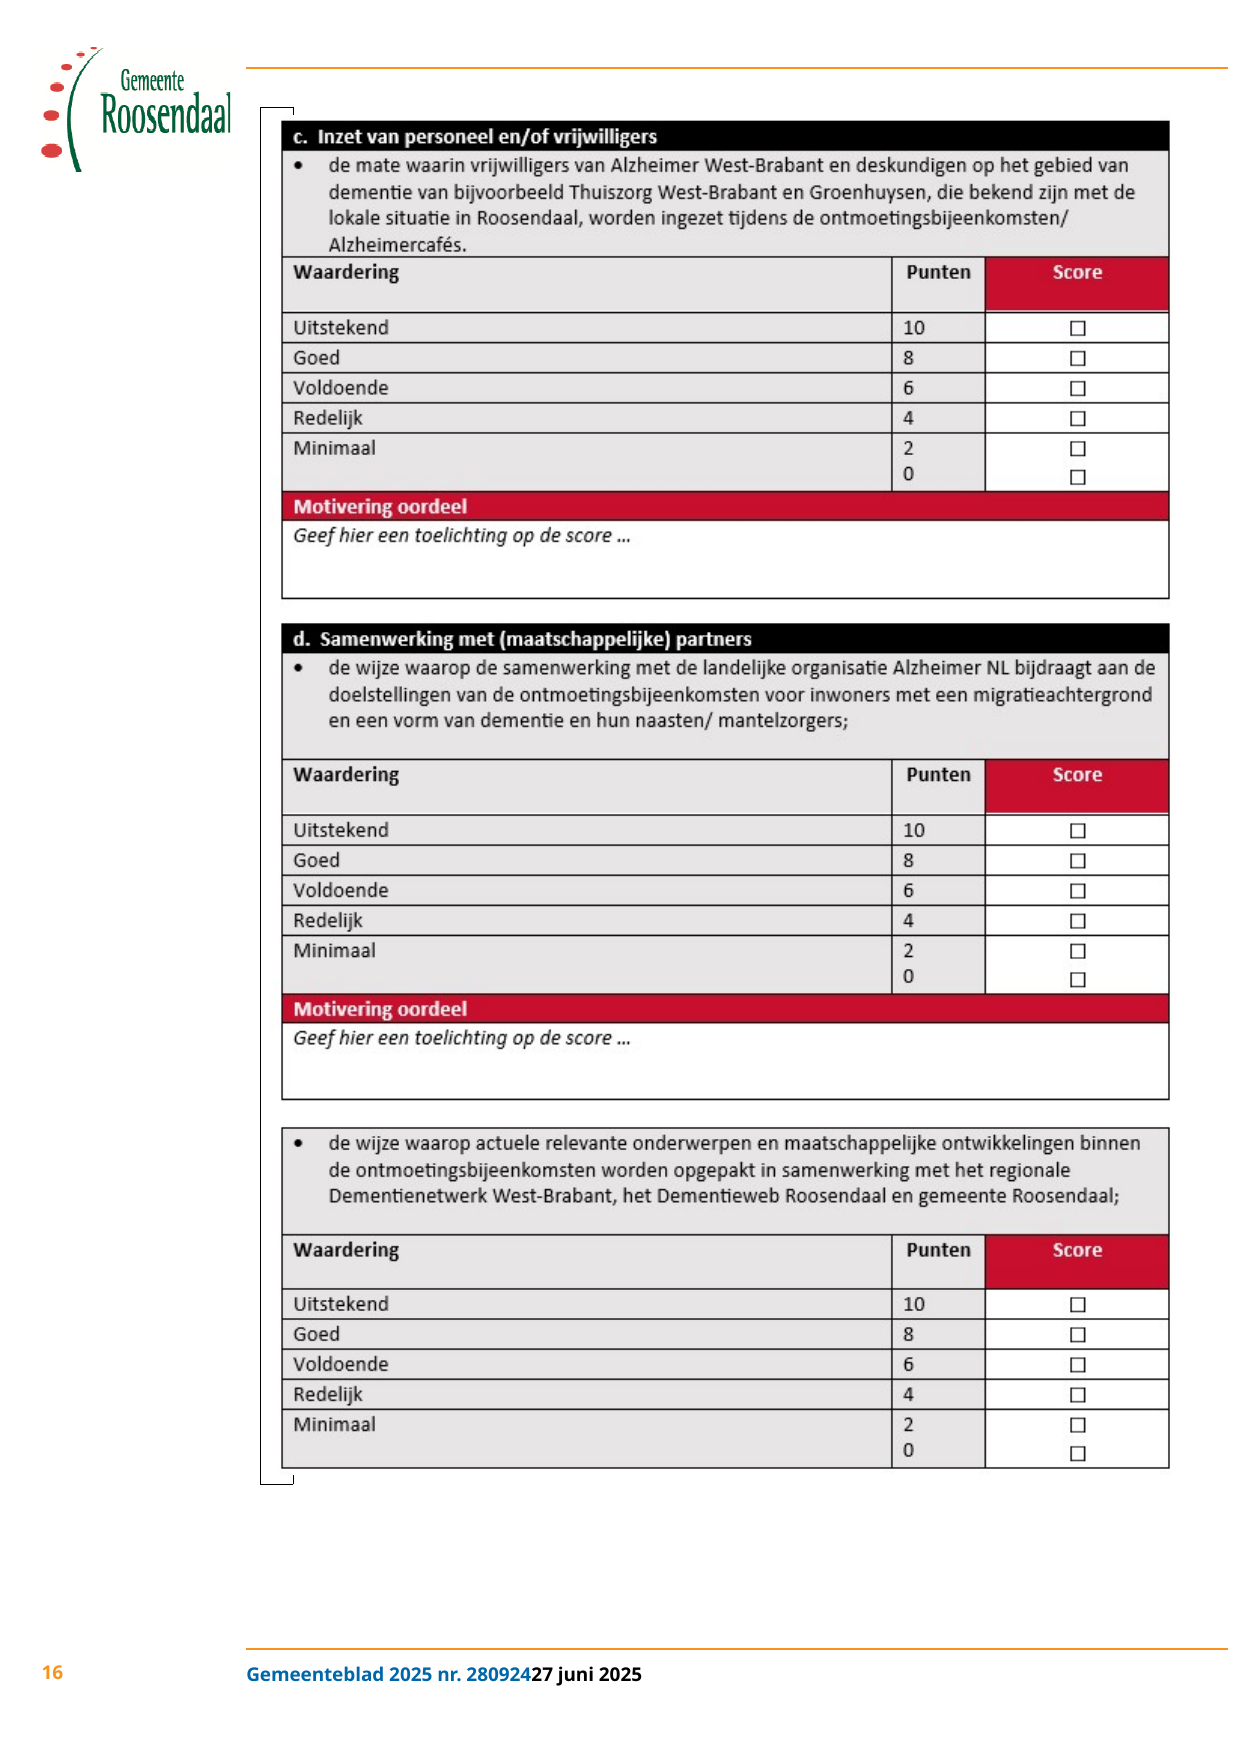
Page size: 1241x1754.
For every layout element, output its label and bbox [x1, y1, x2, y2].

picture [268, 115, 1173, 1475]
picture [41, 47, 231, 172]
